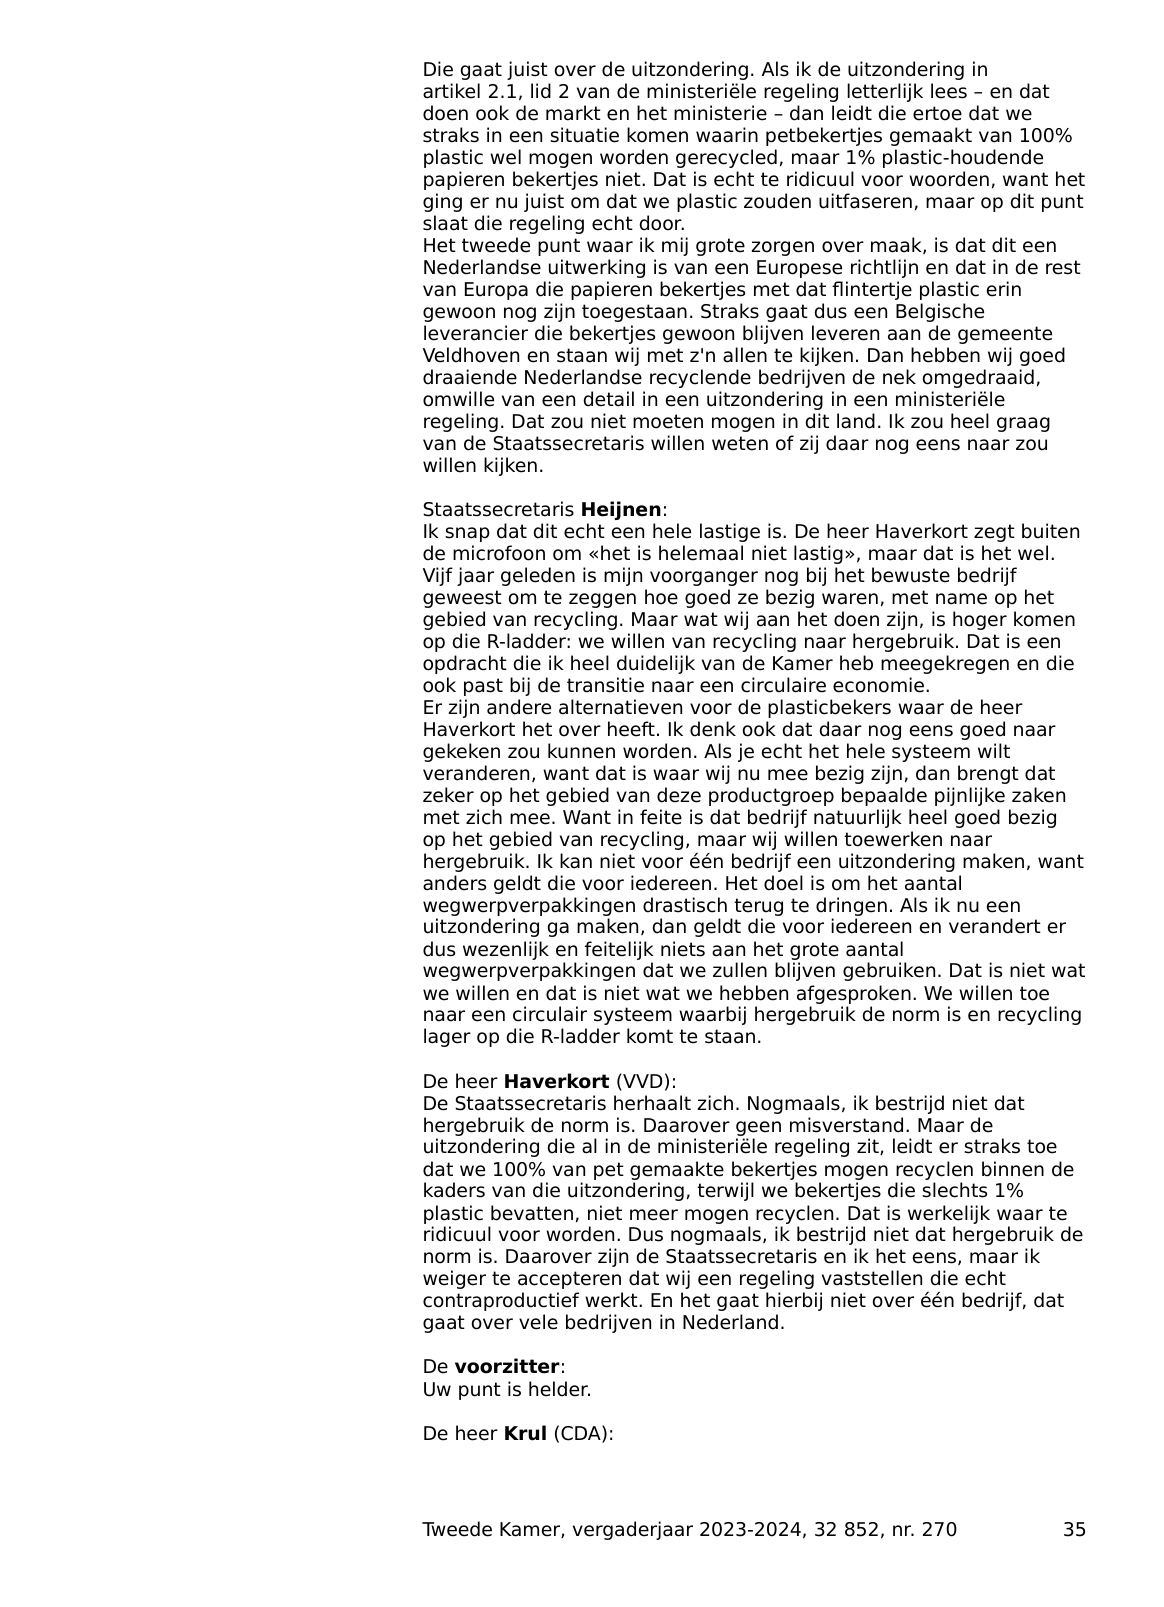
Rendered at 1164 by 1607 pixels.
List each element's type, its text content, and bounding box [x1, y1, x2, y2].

text De Staatssecretaris herhaalt zich. Nogmaals, ik bestrijd niet dat hergebruik de norm is. Daarover geen misverstand. Maar de uitzondering die al in de ministeriële regeling zit, leidt er straks toe dat we 100% van pet gemaakte bekertjes mogen recyclen binnen de kaders van die uitzondering, terwijl we bekertjes die slechts 1% plastic bevatten, niet meer mogen recyclen. Dat is werkelijk waar te ridicuul voor worden. Dus nogmaals, ik bestrijd niet dat hergebruik de norm is. Daarover zijn de Staatssecretaris en ik het eens, maar ik weiger te accepteren dat wij een regeling vaststellen die echt contraproductief werkt. En het gaat hierbij niet over één bedrijf, dat gaat over vele bedrijven in Nederland. [422, 1092, 1087, 1334]
text Staatssecretaris Heijnen: [422, 499, 1087, 521]
text Ik snap dat dit echt een hele lastige is. De heer Haverkort zegt buiten de microfoon om «het is helemaal niet lastig», maar dat is het wel. Vijf jaar geleden is mijn voorganger nog bij het bewuste bedrijf geweest om te zeggen hoe goed ze bezig waren, met name op het gebied van recycling. Maar wat wij aan het doen zijn, is hoger komen op die R-ladder: we willen van recycling naar hergebruik. Dat is een opdracht die ik heel duidelijk van de Kamer heb meegekregen en die ook past bij de transitie naar een circulaire economie. [422, 521, 1087, 697]
text De heer Krul (CDA): [422, 1423, 1087, 1444]
text Er zijn andere alternatieven voor de plasticbekers waar de heer Haverkort het over heeft. Ik denk ook dat daar nog eens goed naar gekeken zou kunnen worden. Als je echt het hele systeem wilt veranderen, want dat is waar wij nu mee bezig zijn, dan brengt dat zeker op het gebied van deze productgroep bepaalde pijnlijke zaken met zich mee. Want in feite is dat bedrijf natuurlijk heel goed bezig op het gebied van recycling, maar wij willen toewerken naar hergebruik. Ik kan niet voor één bedrijf een uitzondering maken, want anders geldt die voor iedereen. Het doel is om het aantal wegwerpverpakkingen drastisch terug te dringen. Als ik nu een uitzondering ga maken, dan geldt die voor iedereen en verandert er dus wezenlijk en feitelijk niets aan het grote aantal wegwerpverpakkingen dat we zullen blijven gebruiken. Dat is niet wat we willen en dat is niet wat we hebben afgesproken. We willen toe naar een circulair systeem waarbij hergebruik de norm is en recycling lager op die R-ladder komt te staan. [422, 697, 1087, 1048]
text De heer Haverkort (VVD): [422, 1071, 1087, 1092]
text Die gaat juist over de uitzondering. Als ik de uitzondering in artikel 2.1, lid 2 van de ministeriële regeling letterlijk lees – en dat doen ook de markt en het ministerie – dan leidt die ertoe dat we straks in een situatie komen waarin petbekertjes gemaakt van 100% plastic wel mogen worden gerecycled, maar 1% plastic-houdende papieren bekertjes niet. Dat is echt te ridicuul voor woorden, want het ging er nu juist om dat we plastic zouden uitfaseren, maar op dit punt slaat die regeling echt door. [422, 59, 1087, 235]
text Het tweede punt waar ik mij grote zorgen over maak, is dat dit een Nederlandse uitwerking is van een Europese richtlijn en dat in de rest van Europa die papieren bekertjes met dat flintertje plastic erin gewoon nog zijn toegestaan. Straks gaat dus een Belgische leverancier die bekertjes gewoon blijven leveren aan de gemeente Veldhoven en staan wij met z'n allen te kijken. Dan hebben wij goed draaiende Nederlandse recyclende bedrijven de nek omgedraaid, omwille van een detail in een uitzondering in een ministeriële regeling. Dat zou niet moeten mogen in dit land. Ik zou heel graag van de Staatssecretaris willen weten of zij daar nog eens naar zou willen kijken. [422, 235, 1087, 477]
text Uw punt is helder. [422, 1378, 1087, 1400]
text De voorzitter: [422, 1356, 1087, 1378]
